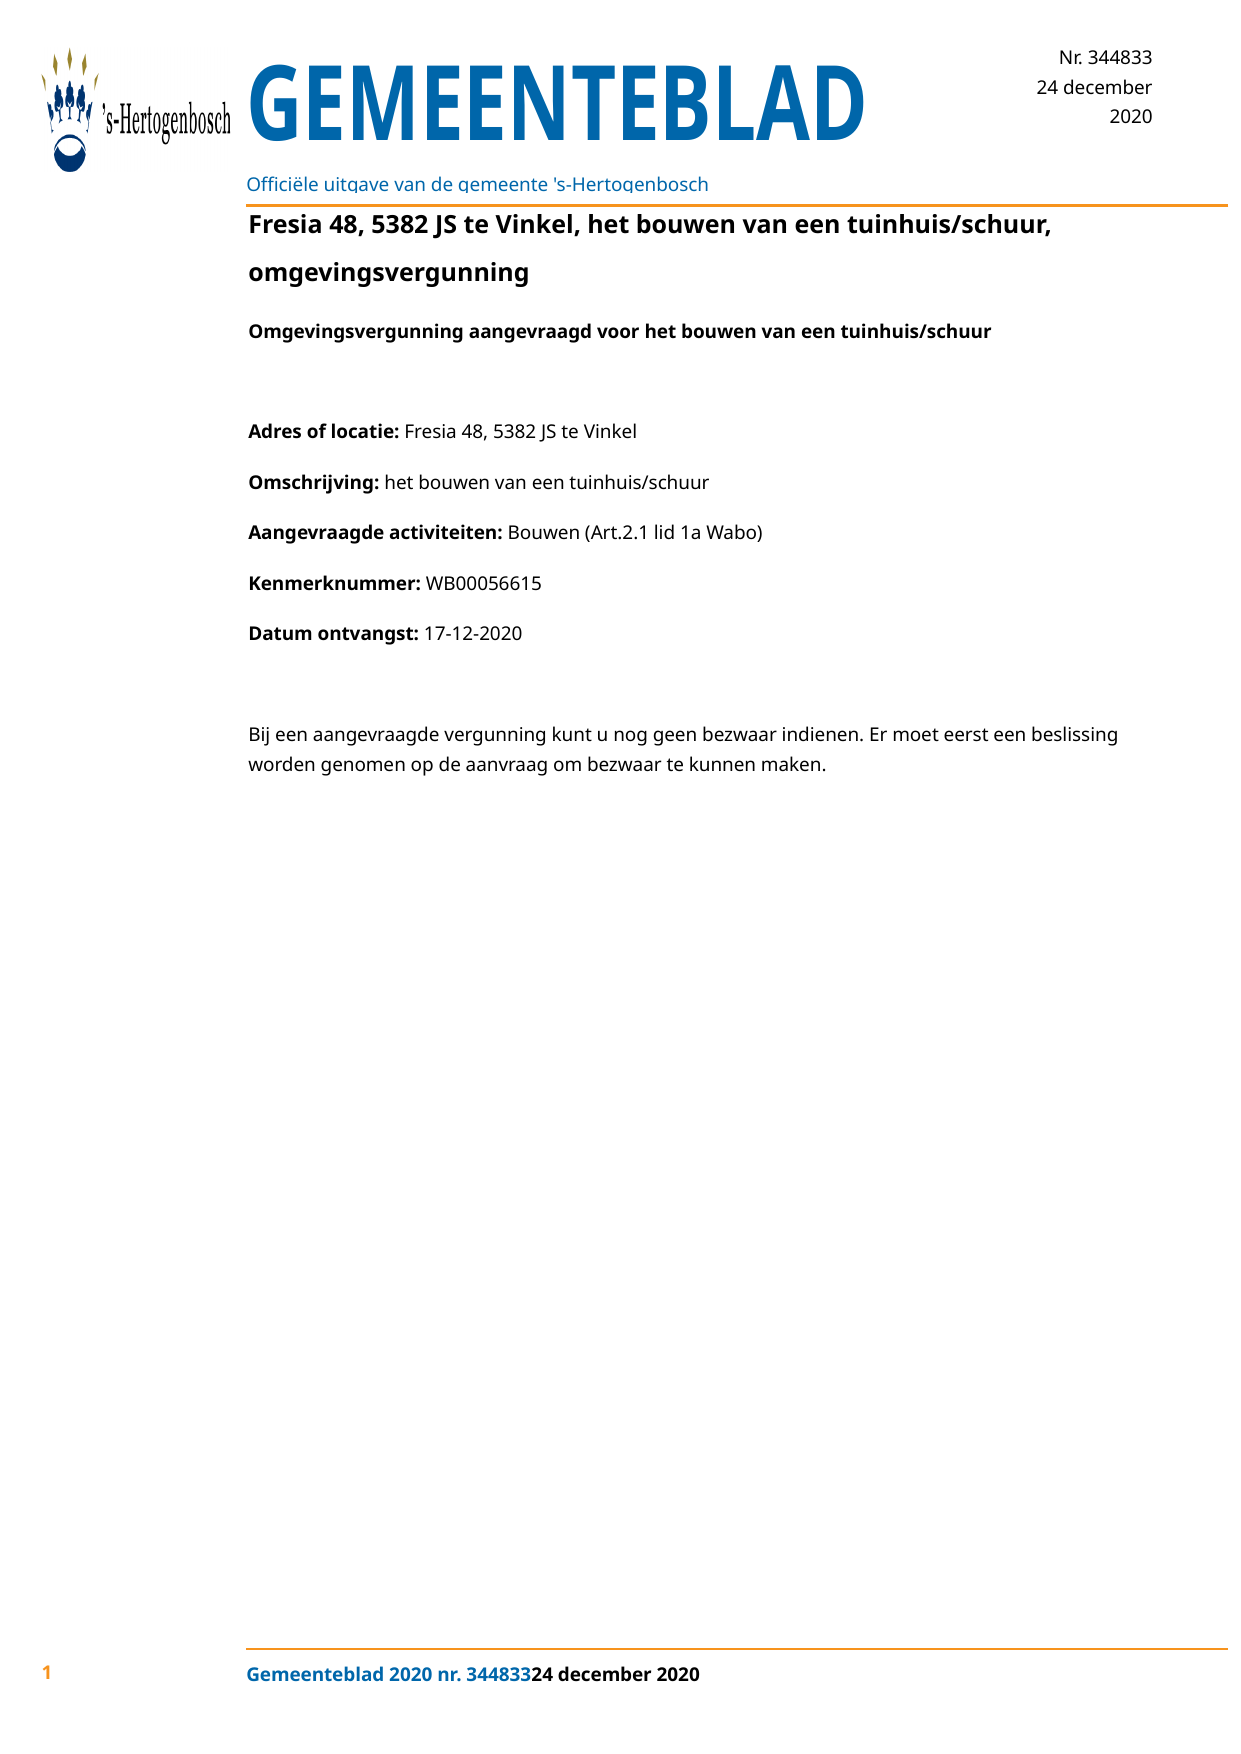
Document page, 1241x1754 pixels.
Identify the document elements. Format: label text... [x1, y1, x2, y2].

text Aangevraagde activiteiten: Bouwen (Art.2.1 lid 1a Wabo) [248, 519, 1152, 545]
text Omgevingsvergunning aangevraagd voor het bouwen van een tuinhuis/schuur [248, 318, 1152, 344]
text Omschrijving: het bouwen van een tuinhuis/schuur [248, 469, 1152, 495]
text Kenmerknummer: WB00056615 [248, 570, 1152, 596]
text Bij een aangevraagde vergunning kunt u nog geen bezwaar indienen. Er moet eerst een beslissing worden genomen op de aanvraag om bezwaar te kunnen maken. [248, 721, 1152, 777]
text Datum ontvangst: 17-12-2020 [248, 620, 1152, 646]
text Adres of locatie: Fresia 48, 5382 JS te Vinkel [248, 419, 1152, 444]
picture [41, 47, 231, 172]
text Fresia 48, 5382 JS te Vinkel, het bouwen van een tuinhuis/schuur, omgevingsvergunning [248, 207, 1152, 288]
